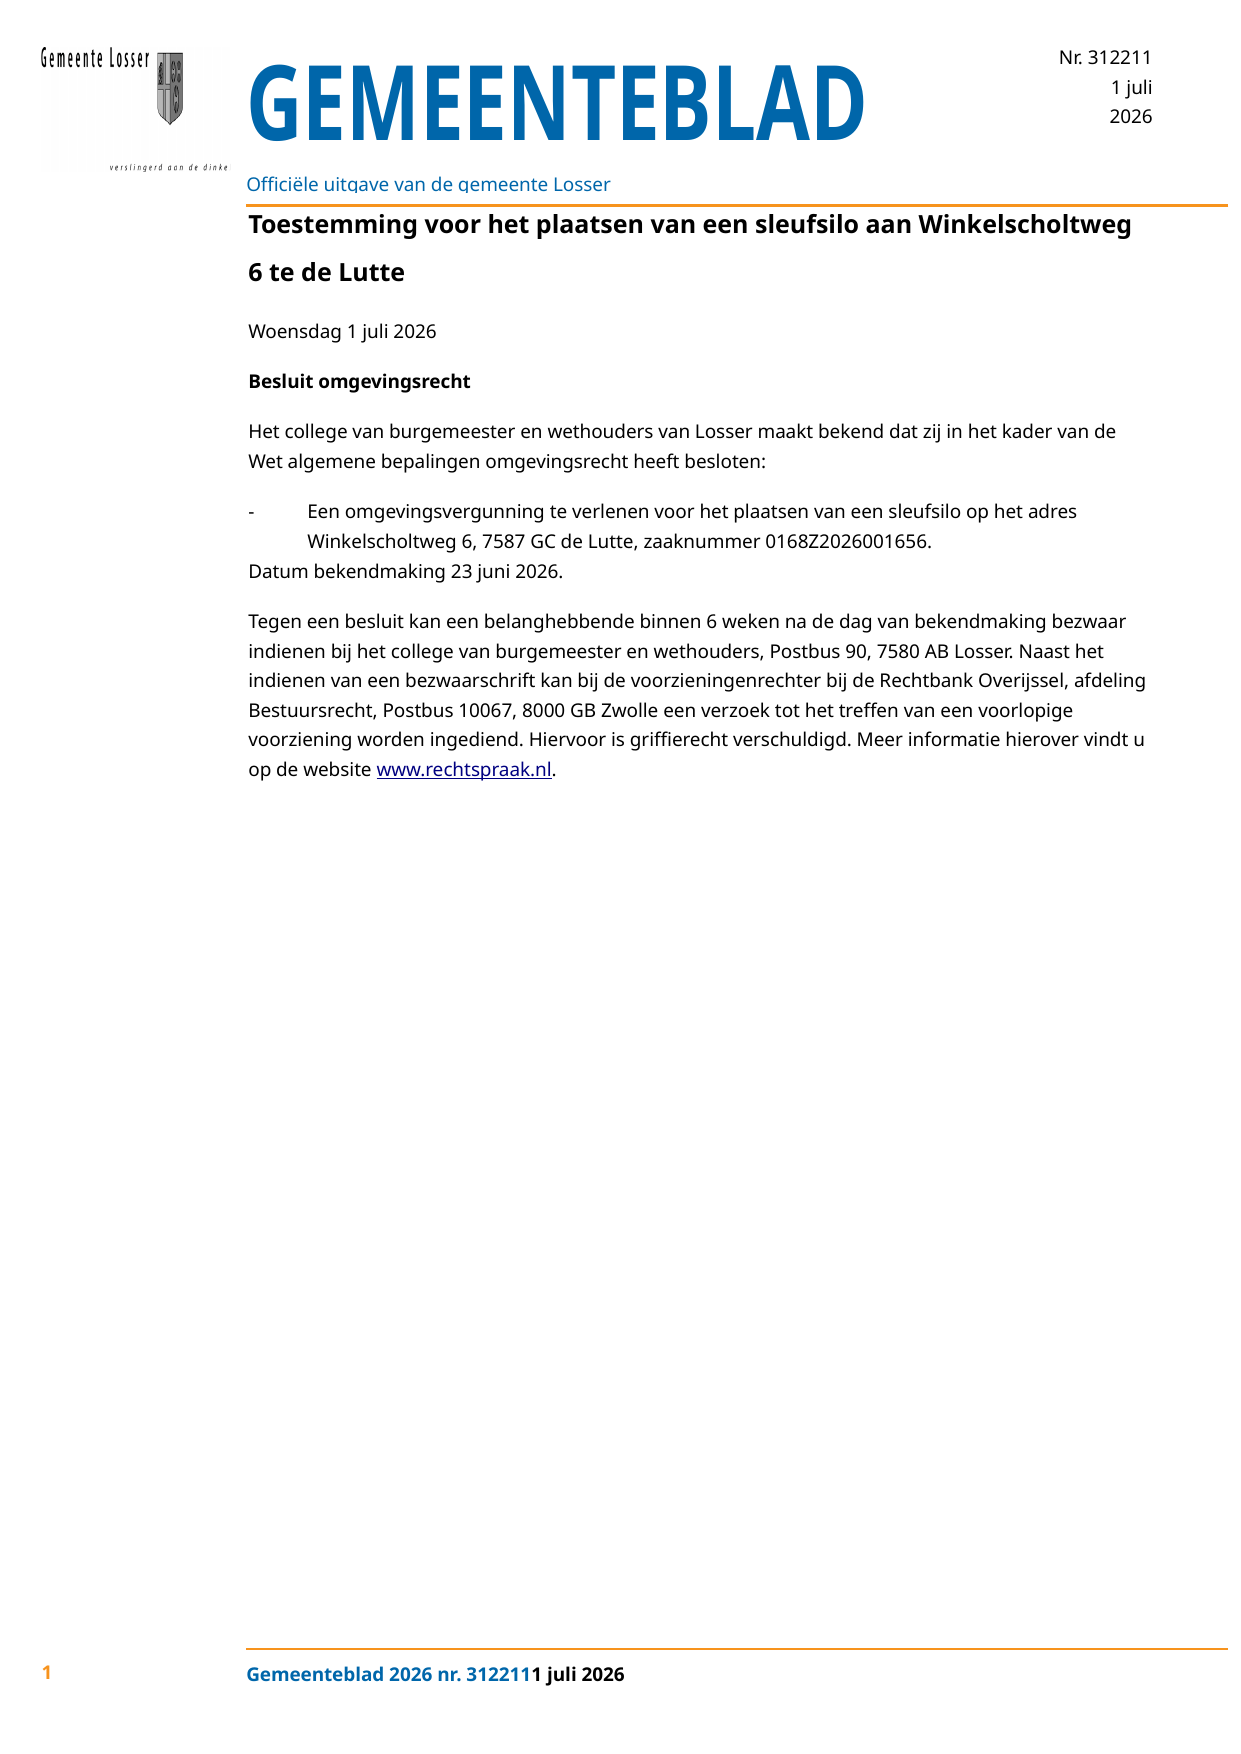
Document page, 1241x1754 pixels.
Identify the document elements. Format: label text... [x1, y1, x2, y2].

text Het college van burgemeester en wethouders van Losser maakt bekend dat zij in het kader van de Wet algemene bepalingen omgevingsrecht heeft besloten: [248, 419, 1152, 474]
list Een omgevingsvergunning te verlenen voor het plaatsen van een sleufsilo op het adres Winkelscholtweg 6, 7587 GC de Lutte, zaaknummer 0168Z2026001656. [248, 499, 1152, 554]
text Datum bekendmaking 23 juni 2026. [248, 558, 1152, 584]
text Besluit omgevingsrecht [248, 368, 1152, 394]
text Tegen een besluit kan een belanghebbende binnen 6 weken na de dag van bekendmaking bezwaar indienen bij het college van burgemeester en wethouders, Postbus 90, 7580 AB Losser. Naast het indienen van een bezwaarschrift kan bij de voorzieningenrechter bij de Rechtbank Overijssel, afdeling Bestuursrecht, Postbus 10067, 8000 GB Zwolle een verzoek tot het treffen van een voorlopige voorziening worden ingediend. Hiervoor is griffierecht verschuldigd. Meer informatie hierover vindt u op de website www.rechtspraak.nl. [248, 608, 1152, 782]
picture [41, 47, 231, 172]
text Toestemming voor het plaatsen van een sleufsilo aan Winkelscholtweg 6 te de Lutte [248, 207, 1152, 288]
text Woensdag 1 juli 2026 [248, 318, 1152, 344]
